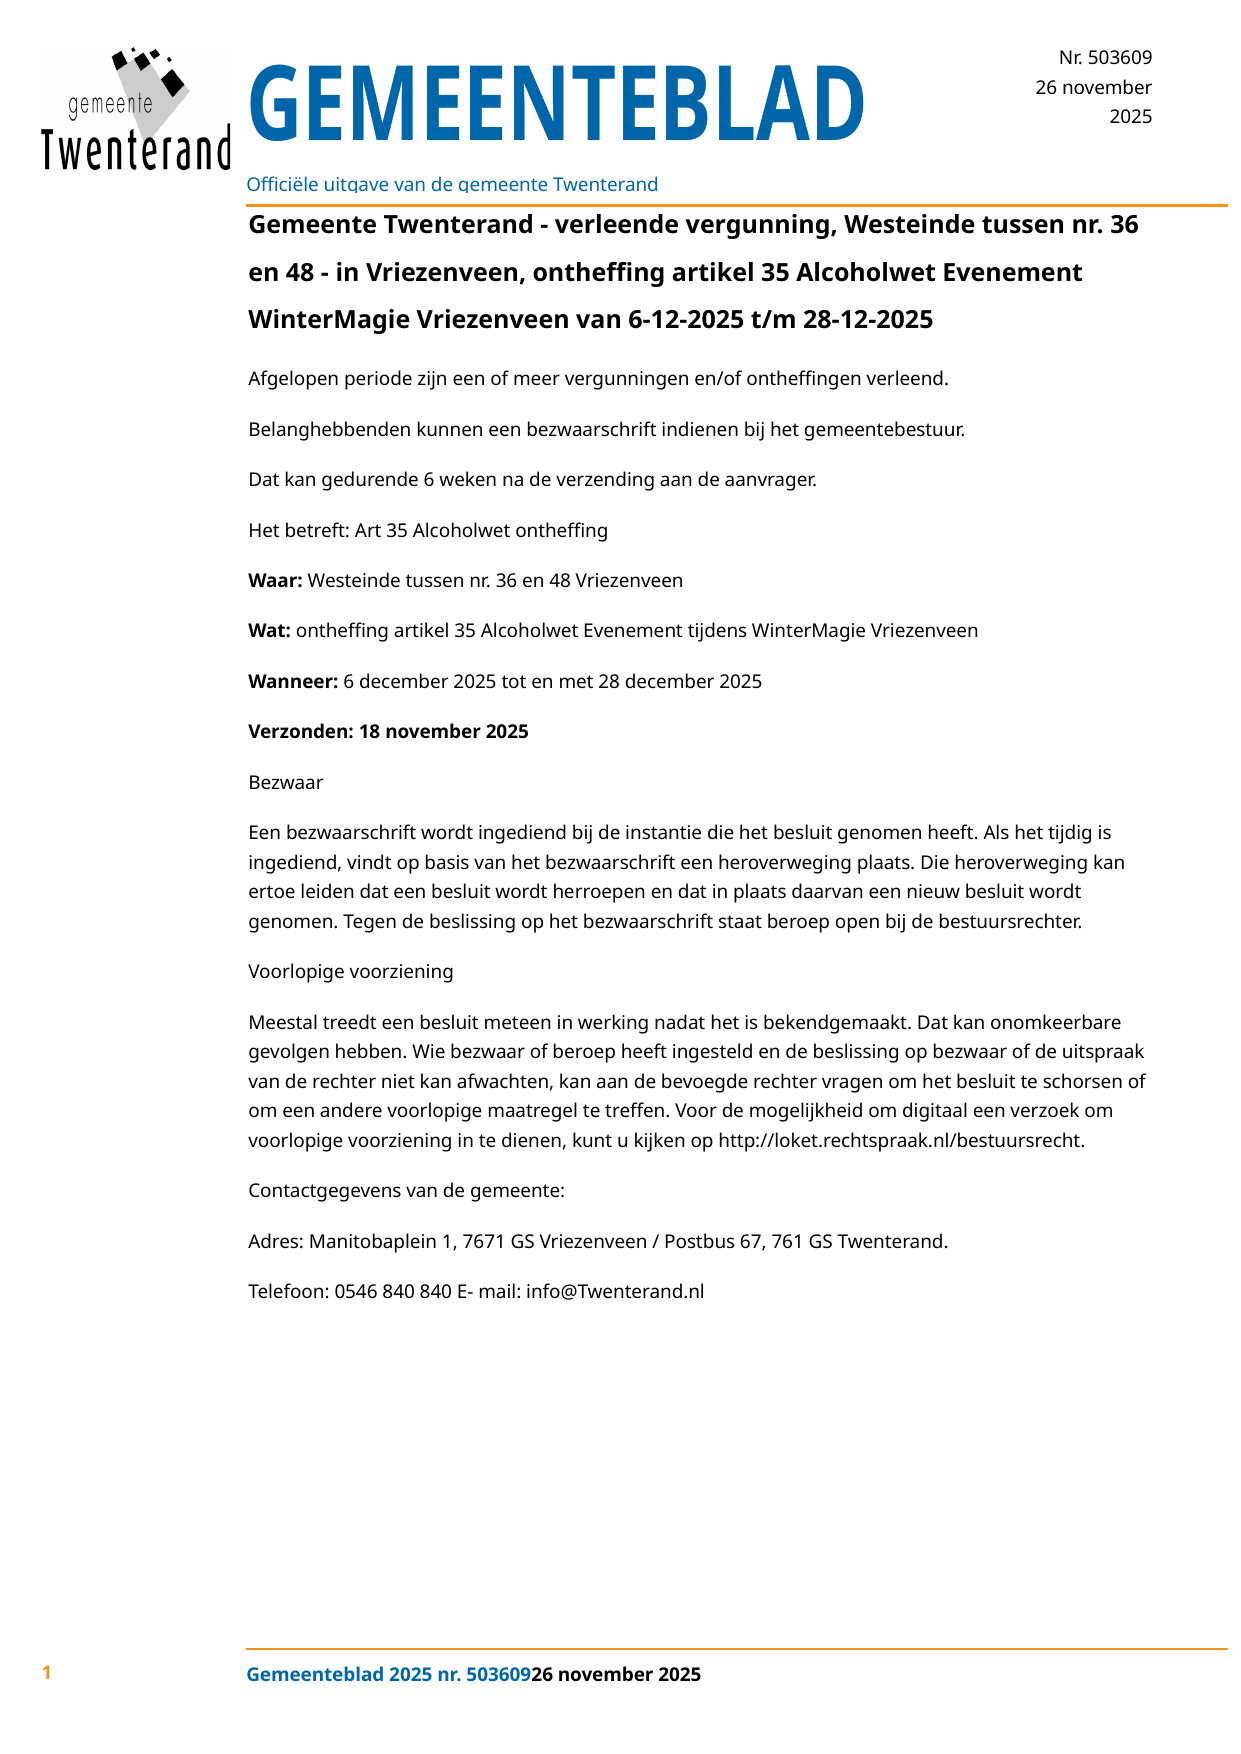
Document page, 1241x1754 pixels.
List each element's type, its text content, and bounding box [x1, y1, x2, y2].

text Bezwaar [248, 769, 1152, 794]
text Meestal treedt een besluit meteen in werking nadat het is bekendgemaakt. Dat kan onomkeerbare gevolgen hebben. Wie bezwaar of beroep heeft ingesteld en de beslissing op bezwaar of de uitspraak van de rechter niet kan afwachten, kan aan de bevoegde rechter vragen om het besluit te schorsen of om een andere voorlopige maatregel te treffen. Voor de mogelijkheid om digitaal een verzoek om voorlopige voorziening in te dienen, kunt u kijken op http://loket.rechtspraak.nl/bestuursrecht. [248, 1009, 1152, 1153]
text Adres: Manitobaplein 1, 7671 GS Vriezenveen / Postbus 67, 761 GS Twenterand. [248, 1228, 1152, 1254]
text Belanghebbenden kunnen een bezwaarschrift indienen bij het gemeentebestuur. [248, 416, 1152, 442]
text Contactgegevens van de gemeente: [248, 1178, 1152, 1203]
text Het betreft: Art 35 Alcoholwet ontheffing [248, 517, 1152, 542]
text Wat: ontheffing artikel 35 Alcoholwet Evenement tijdens WinterMagie Vriezenveen [248, 618, 1152, 643]
text Een bezwaarschrift wordt ingediend bij de instantie die het besluit genomen heeft. Als het tijdig is ingediend, vindt op basis van het bezwaarschrift een heroverweging plaats. Die heroverweging kan ertoe leiden dat een besluit wordt herroepen en dat in plaats daarvan een nieuw besluit wordt genomen. Tegen de beslissing op het bezwaarschrift staat beroep open bij de bestuursrechter. [248, 819, 1152, 934]
text Wanneer: 6 december 2025 tot en met 28 december 2025 [248, 668, 1152, 694]
text Waar: Westeinde tussen nr. 36 en 48 Vriezenveen [248, 567, 1152, 593]
picture [41, 47, 231, 172]
text Verzonden: 18 november 2025 [248, 718, 1152, 744]
text Telefoon: 0546 840 840 E- mail: info@Twenterand.nl [248, 1278, 1152, 1304]
text Dat kan gedurende 6 weken na de verzending aan de aanvrager. [248, 466, 1152, 492]
text Afgelopen periode zijn een of meer vergunningen en/of ontheffingen verleend. [248, 366, 1152, 391]
text Voorlopige voorziening [248, 958, 1152, 984]
text Gemeente Twenterand - verleende vergunning, Westeinde tussen nr. 36 en 48 - in Vriezenveen, ontheffing artikel 35 Alcoholwet Evenement WinterMagie Vriezenveen van 6-12-2025 t/m 28-12-2025 [248, 207, 1152, 336]
